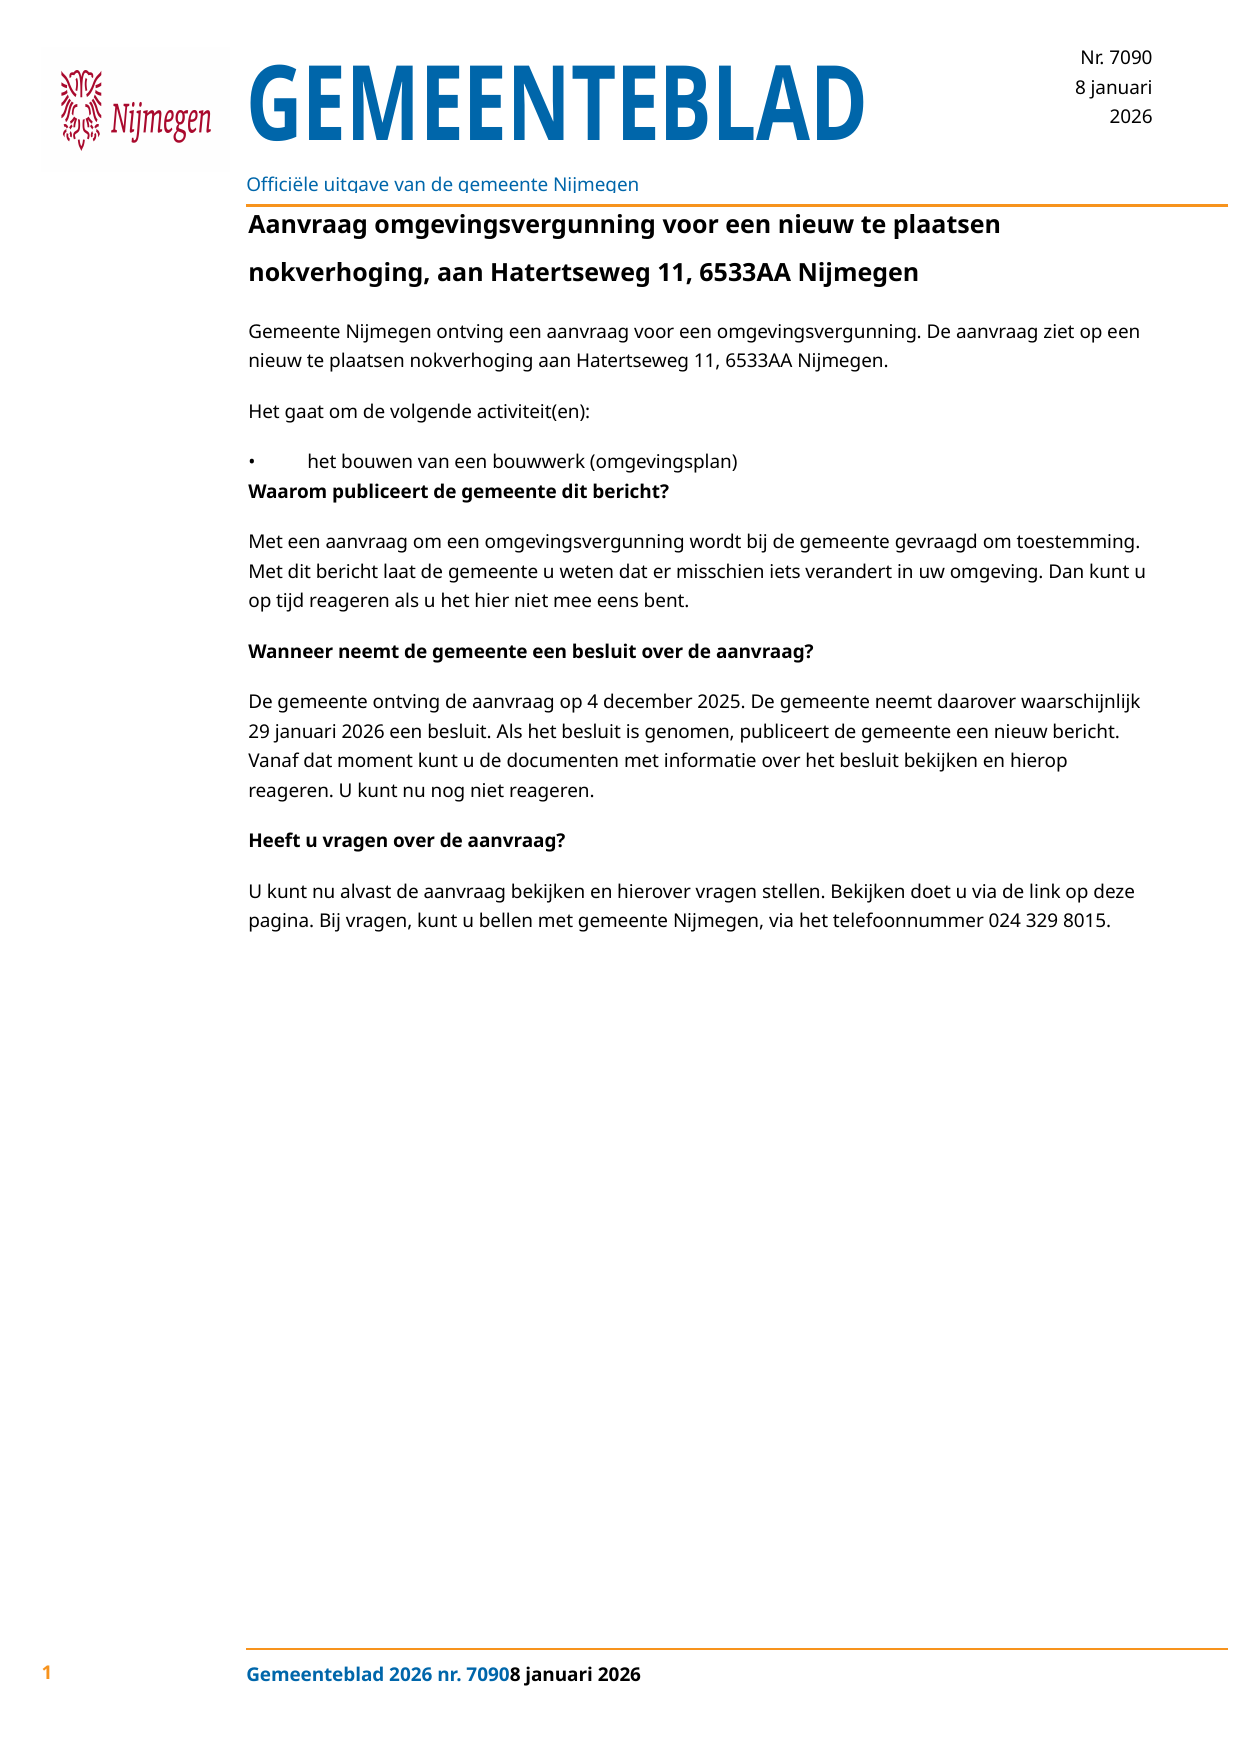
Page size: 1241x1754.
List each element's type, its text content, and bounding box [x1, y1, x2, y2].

text Met een aanvraag om een omgevingsvergunning wordt bij de gemeente gevraagd om toestemming. Met dit bericht laat de gemeente u weten dat er misschien iets verandert in uw omgeving. Dan kunt u op tijd reageren als u het hier niet mee eens bent. [248, 528, 1152, 613]
text U kunt nu alvast de aanvraag bekijken en hierover vragen stellen. Bekijken doet u via de link op deze pagina. Bij vragen, kunt u bellen met gemeente Nijmegen, via het telefoonnummer 024 329 8015. [248, 878, 1152, 933]
text Waarom publiceert de gemeente dit bericht? [248, 478, 1152, 504]
text Heeft u vragen over de aanvraag? [248, 827, 1152, 853]
text Aanvraag omgevingsvergunning voor een nieuw te plaatsen nokverhoging, aan Hatertseweg 11, 6533AA Nijmegen [248, 207, 1152, 288]
picture [41, 47, 231, 172]
text Gemeente Nijmegen ontving een aanvraag voor een omgevingsvergunning. De aanvraag ziet op een nieuw te plaatsen nokverhoging aan Hatertseweg 11, 6533AA Nijmegen. [248, 318, 1152, 373]
text Het gaat om de volgende activiteit(en): [248, 398, 1152, 424]
list het bouwen van een bouwwerk (omgevingsplan) [248, 448, 1152, 474]
text Wanneer neemt de gemeente een besluit over de aanvraag? [248, 638, 1152, 664]
text De gemeente ontving de aanvraag op 4 december 2025. De gemeente neemt daarover waarschijnlijk 29 januari 2026 een besluit. Als het besluit is genomen, publiceert de gemeente een nieuw bericht. Vanaf dat moment kunt u de documenten met informatie over het besluit bekijken en hierop reageren. U kunt nu nog niet reageren. [248, 688, 1152, 803]
